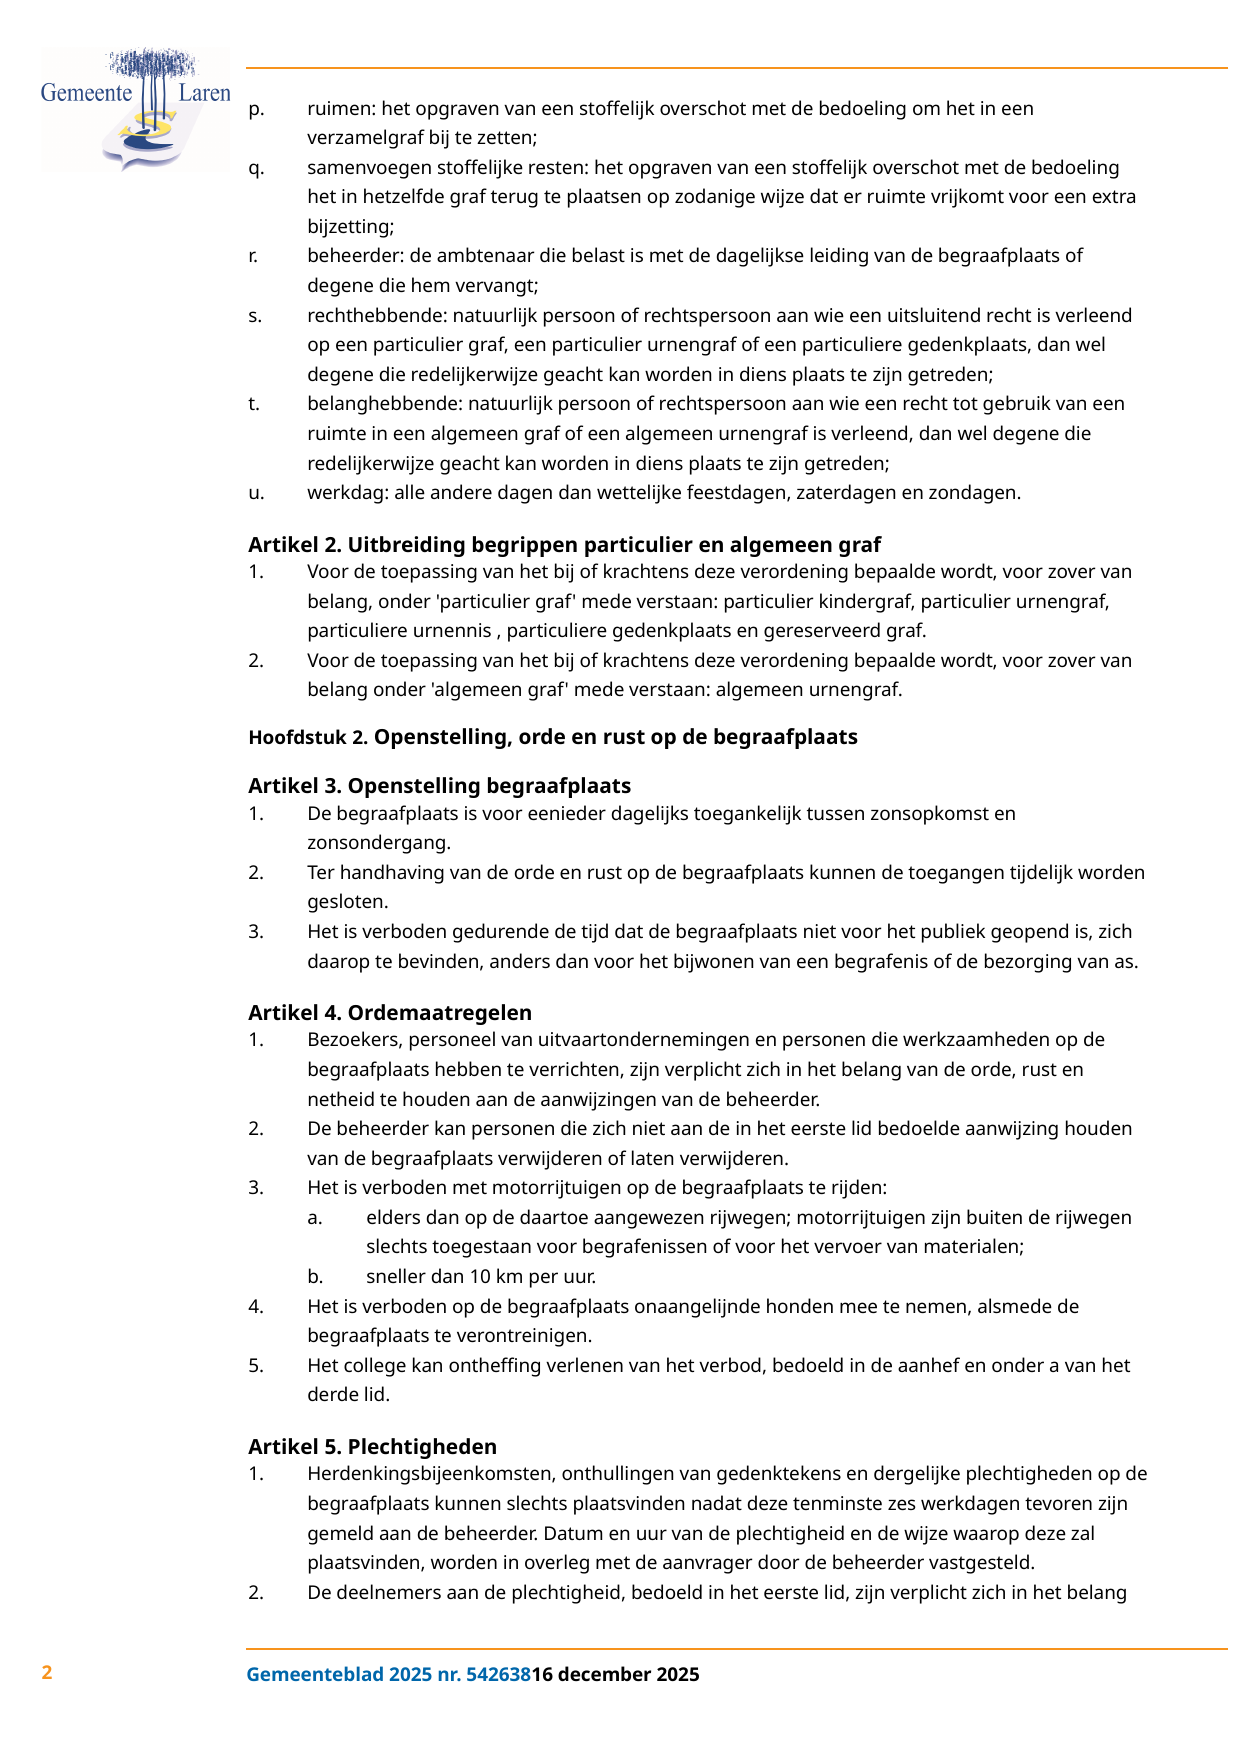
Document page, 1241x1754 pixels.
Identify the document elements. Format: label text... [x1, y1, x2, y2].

list ruimen: het opgraven van een stoffelijk overschot met de bedoeling om het in een verzamelgraf bij te zetten; [248, 95, 1152, 150]
list Voor de toepassing van het bij of krachtens deze verordening bepaalde wordt, voor zover van belang, onder 'particulier graf' mede verstaan: particulier kindergraf, particulier urnengraf, particuliere urnennis , particuliere gedenkplaats en gereserveerd graf. [248, 558, 1152, 643]
picture [41, 47, 231, 172]
text Artikel 3. Openstelling begraafplaats [248, 771, 1152, 800]
list elders dan op de daartoe aangewezen rijwegen; motorrijtuigen zijn buiten de rijwegen slechts toegestaan voor begrafenissen of voor het vervoer van materialen; [307, 1204, 1152, 1259]
list belanghebbende: natuurlijk persoon of rechtspersoon aan wie een recht tot gebruik van een ruimte in een algemeen graf of een algemeen urnengraf is verleend, dan wel degene die redelijkerwijze geacht kan worden in diens plaats te zijn getreden; [248, 391, 1152, 476]
list Ter handhaving van de orde en rust op de begraafplaats kunnen de toegangen tijdelijk worden gesloten. [248, 859, 1152, 914]
list Herdenkingsbijeenkomsten, onthullingen van gedenktekens en dergelijke plechtigheden op de begraafplaats kunnen slechts plaatsvinden nadat deze tenminste zes werkdagen tevoren zijn gemeld aan de beheerder. Datum en uur van de plechtigheid en de wijze waarop deze zal plaatsvinden, worden in overleg met de aanvrager door de beheerder vastgesteld. [248, 1461, 1152, 1575]
text Artikel 5. Plechtigheden [248, 1432, 1152, 1461]
list werkdag: alle andere dagen dan wettelijke feestdagen, zaterdagen en zondagen. [248, 479, 1152, 505]
text Hoofdstuk 2. Openstelling, orde en rust op de begraafplaats [248, 722, 1152, 751]
list Voor de toepassing van het bij of krachtens deze verordening bepaalde wordt, voor zover van belang onder 'algemeen graf' mede verstaan: algemeen urnengraf. [248, 647, 1152, 702]
text Artikel 2. Uitbreiding begrippen particulier en algemeen graf [248, 530, 1152, 558]
list De begraafplaats is voor eenieder dagelijks toegankelijk tussen zonsopkomst en zonsondergang. [248, 800, 1152, 855]
list De deelnemers aan de plechtigheid, bedoeld in het eerste lid, zijn verplicht zich in het belang [248, 1579, 1152, 1604]
list rechthebbende: natuurlijk persoon of rechtspersoon aan wie een uitsluitend recht is verleend op een particulier graf, een particulier urnengraf of een particuliere gedenkplaats, dan wel degene die redelijkerwijze geacht kan worden in diens plaats te zijn getreden; [248, 302, 1152, 387]
list De beheerder kan personen die zich niet aan de in het eerste lid bedoelde aanwijzing houden van de begraafplaats verwijderen of laten verwijderen. [248, 1115, 1152, 1171]
list samenvoegen stoffelijke resten: het opgraven van een stoffelijk overschot met de bedoeling het in hetzelfde graf terug te plaatsen op zodanige wijze dat er ruimte vrijkomt voor een extra bijzetting; [248, 154, 1152, 239]
list Het is verboden gedurende de tijd dat de begraafplaats niet voor het publiek geopend is, zich daarop te bevinden, anders dan voor het bijwonen van een begrafenis of de bezorging van as. [248, 918, 1152, 973]
list beheerder: de ambtenaar die belast is met de dagelijkse leiding van de begraafplaats of degene die hem vervangt; [248, 243, 1152, 298]
list Het is verboden op de begraafplaats onaangelijnde honden mee te nemen, alsmede de begraafplaats te verontreinigen. [248, 1293, 1152, 1348]
list Het college kan ontheffing verlenen van het verbod, bedoeld in de aanhef en onder a van het derde lid. [248, 1352, 1152, 1407]
list sneller dan 10 km per uur. [307, 1263, 1152, 1289]
list Bezoekers, personeel van uitvaartondernemingen en personen die werkzaamheden op de begraafplaats hebben te verrichten, zijn verplicht zich in het belang van de orde, rust en netheid te houden aan de aanwijzingen van de beheerder. [248, 1027, 1152, 1112]
text Artikel 4. Ordemaatregelen [248, 998, 1152, 1027]
list Het is verboden met motorrijtuigen op de begraafplaats te rijden: [248, 1174, 1152, 1200]
